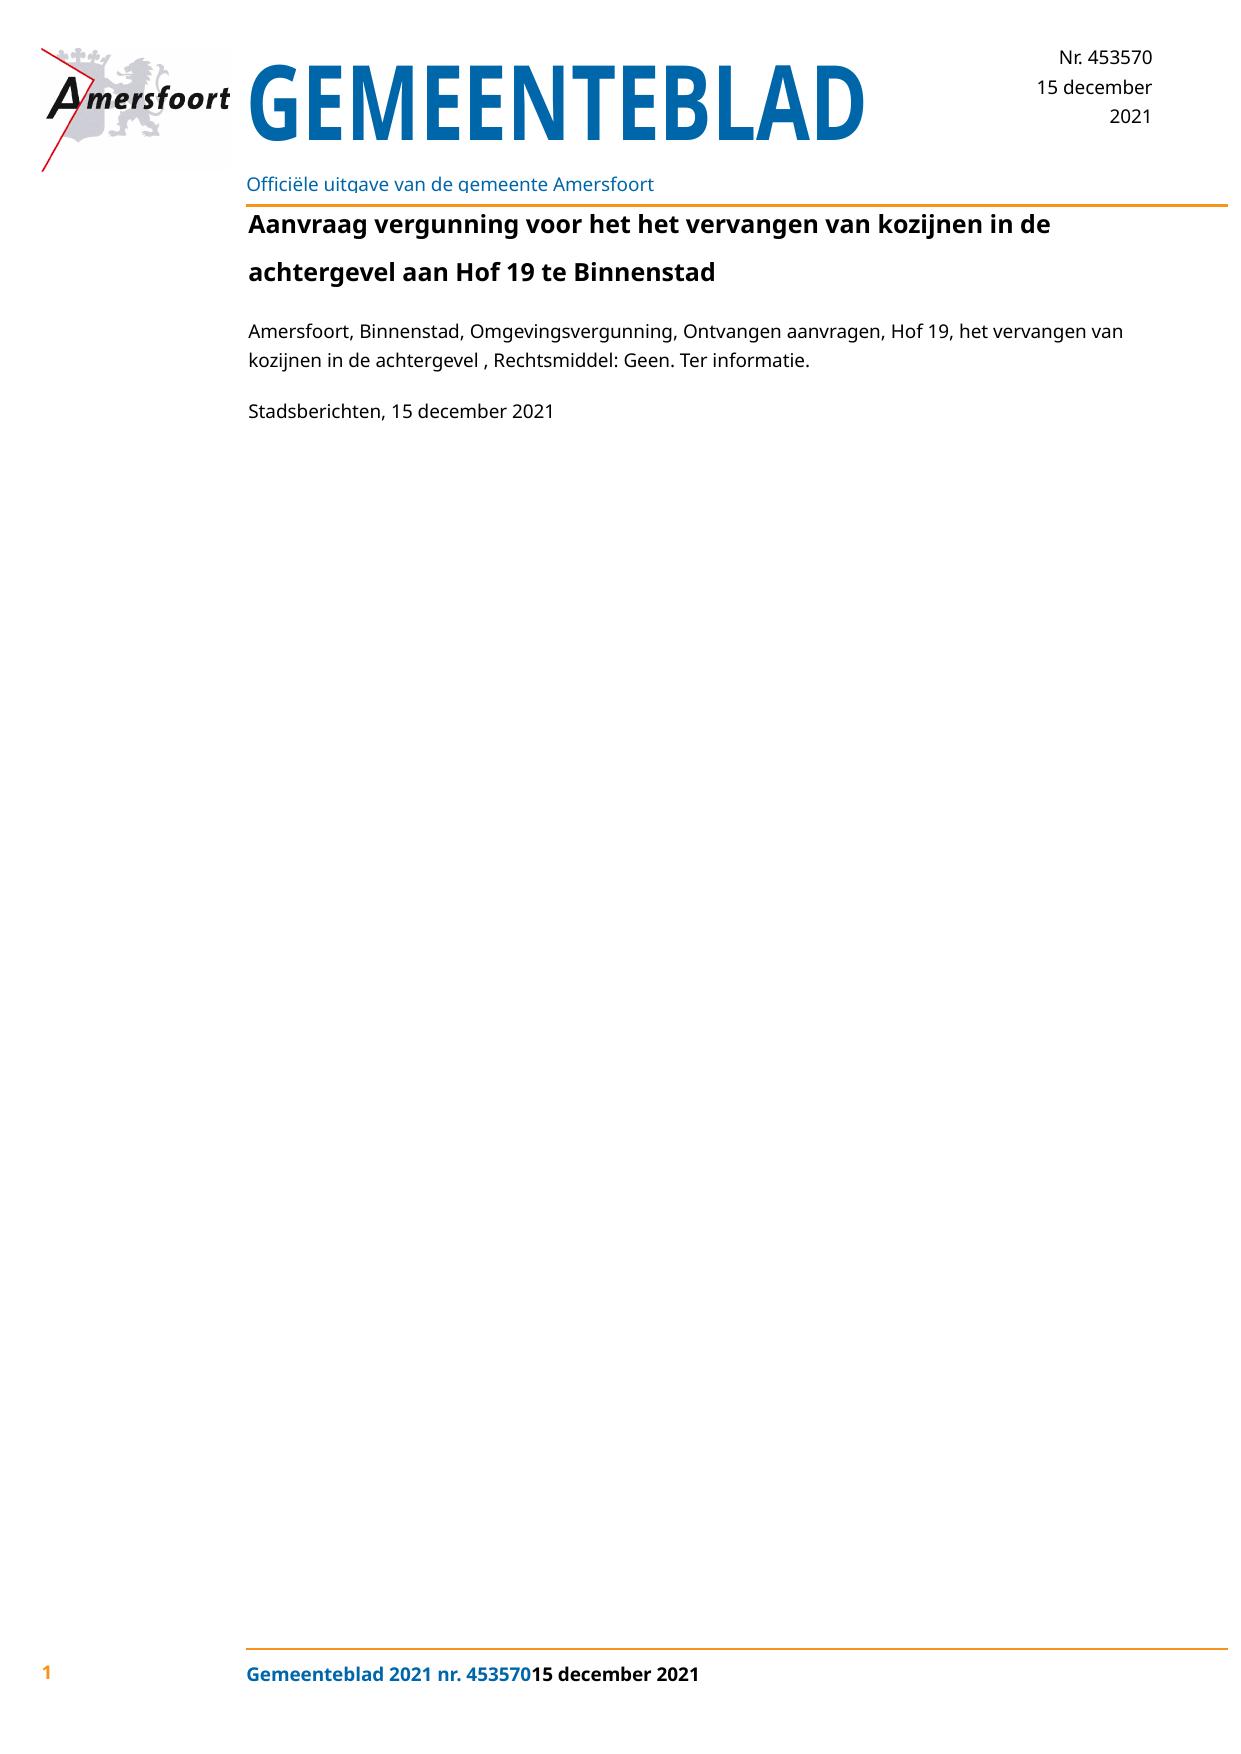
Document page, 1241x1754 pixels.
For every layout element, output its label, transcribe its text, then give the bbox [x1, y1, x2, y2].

text Stadsberichten, 15 december 2021 [248, 398, 1152, 424]
text Aanvraag vergunning voor het het vervangen van kozijnen in de achtergevel aan Hof 19 te Binnenstad [248, 207, 1152, 288]
picture [41, 47, 231, 172]
text Amersfoort, Binnenstad, Omgevingsvergunning, Ontvangen aanvragen, Hof 19, het vervangen van kozijnen in de achtergevel , Rechtsmiddel: Geen. Ter informatie. [248, 318, 1152, 373]
